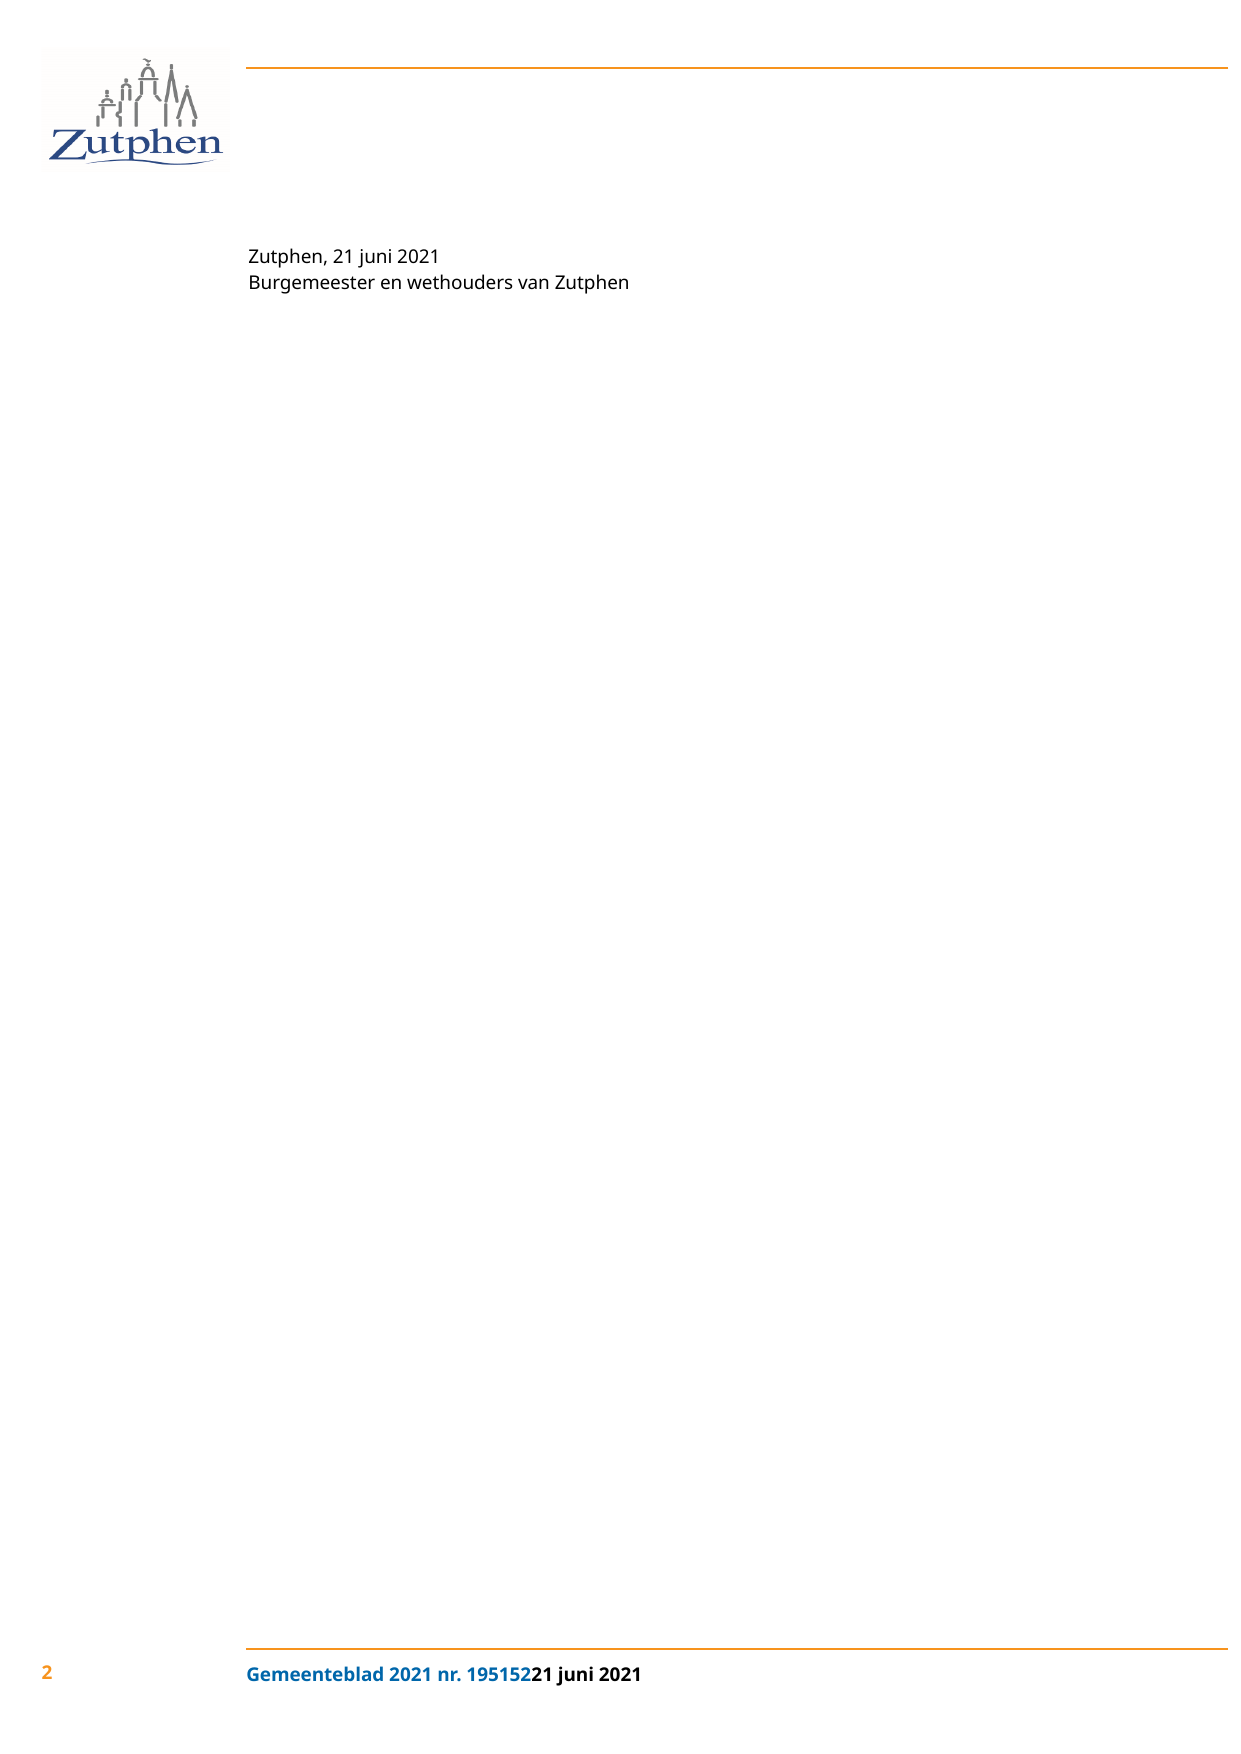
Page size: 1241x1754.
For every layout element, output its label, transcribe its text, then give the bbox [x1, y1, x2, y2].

picture [41, 47, 231, 172]
text Zutphen, 21 juni 2021 [248, 243, 1152, 269]
text Burgemeester en wethouders van Zutphen [248, 269, 1152, 295]
